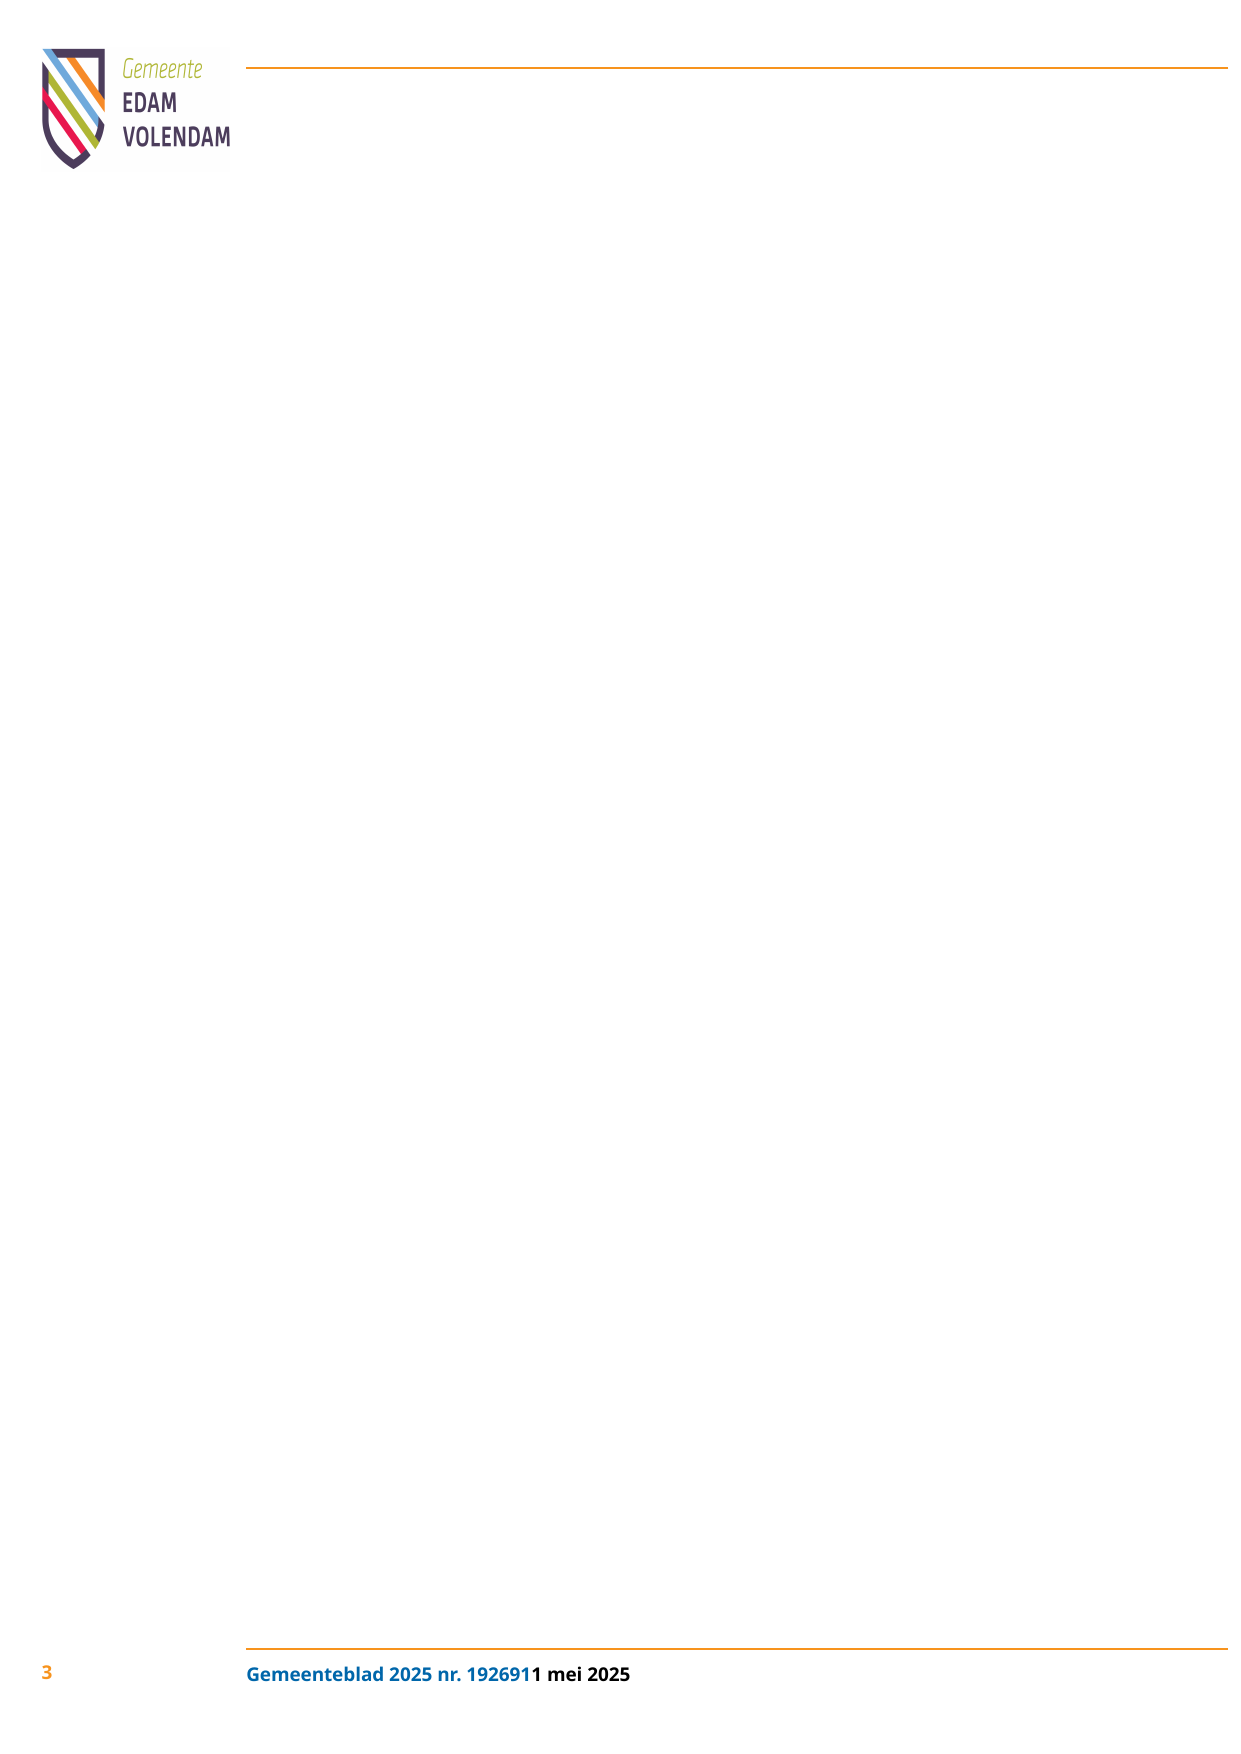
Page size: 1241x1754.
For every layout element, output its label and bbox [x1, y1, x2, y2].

picture [41, 47, 231, 172]
